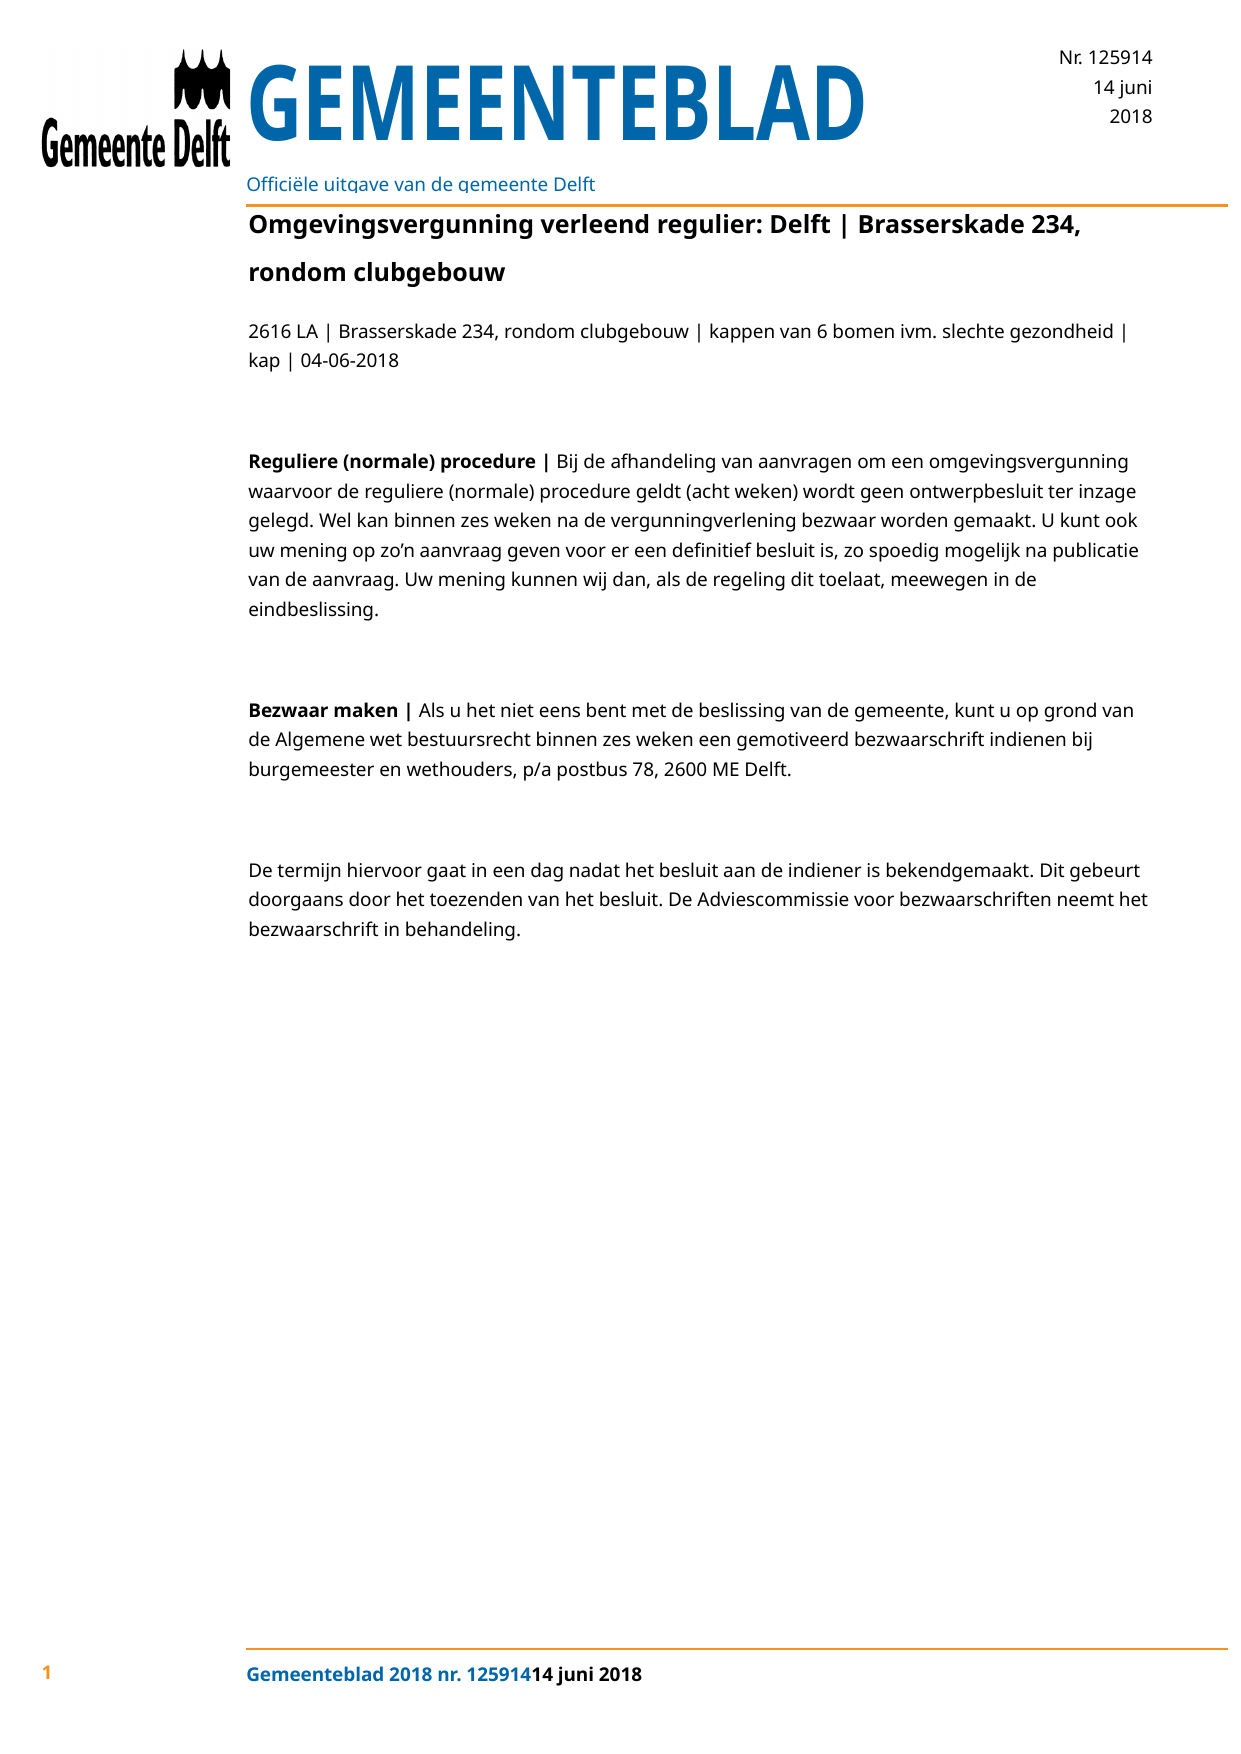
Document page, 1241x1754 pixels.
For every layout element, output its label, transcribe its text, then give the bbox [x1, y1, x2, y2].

text Bezwaar maken | Als u het niet eens bent met de beslissing van de gemeente, kunt u op grond van de Algemene wet bestuursrecht binnen zes weken een gemotiveerd bezwaarschrift indienen bij burgemeester en wethouders, p/a postbus 78, 2600 ME Delft. [248, 697, 1152, 782]
picture [41, 47, 231, 172]
text 2616 LA | Brasserskade 234, rondom clubgebouw | kappen van 6 bomen ivm. slechte gezondheid | kap | 04-06-2018 [248, 318, 1152, 373]
text De termijn hiervoor gaat in een dag nadat het besluit aan de indiener is bekendgemaakt. Dit gebeurt doorgaans door het toezenden van het besluit. De Adviescommissie voor bezwaarschriften neemt het bezwaarschrift in behandeling. [248, 857, 1152, 942]
text Omgevingsvergunning verleend regulier: Delft | Brasserskade 234, rondom clubgebouw [248, 207, 1152, 288]
text Reguliere (normale) procedure | Bij de afhandeling van aanvragen om een omgevingsvergunning waarvoor de reguliere (normale) procedure geldt (acht weken) wordt geen ontwerpbesluit ter inzage gelegd. Wel kan binnen zes weken na de vergunningverlening bezwaar worden gemaakt. U kunt ook uw mening op zo’n aanvraag geven voor er een definitief besluit is, zo spoedig mogelijk na publicatie van de aanvraag. Uw mening kunnen wij dan, als de regeling dit toelaat, meewegen in de eindbeslissing. [248, 448, 1152, 622]
